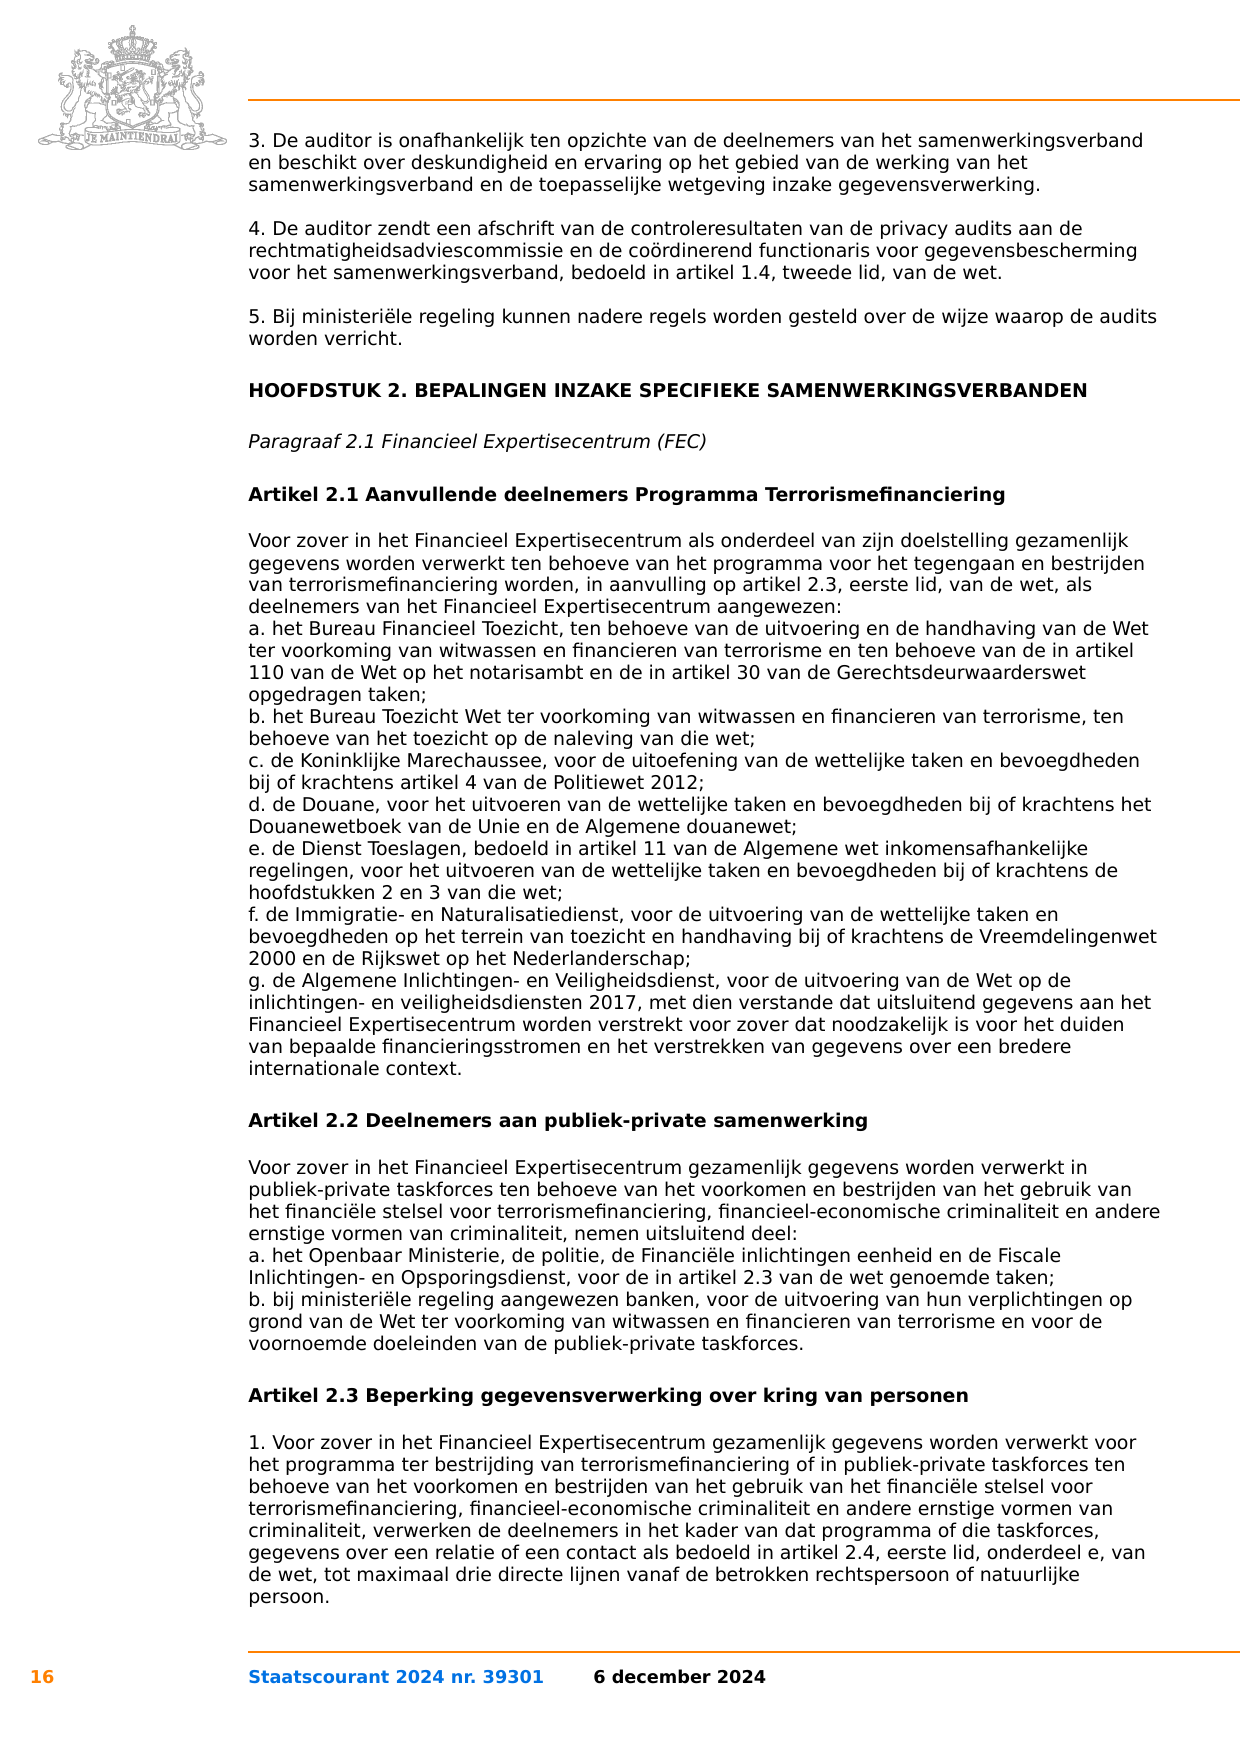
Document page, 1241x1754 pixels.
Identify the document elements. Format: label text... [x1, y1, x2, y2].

text a. het Openbaar Ministerie, de politie, de Financiële inlichtingen eenheid en de Fiscale Inlichtingen- en Opsporingsdienst, voor de in artikel 2.3 van de wet genoemde taken; [248, 1245, 1163, 1289]
text d. de Douane, voor het uitvoeren van de wettelijke taken en bevoegdheden bij of krachtens het Douanewetboek van de Unie en de Algemene douanewet; [248, 794, 1163, 838]
picture [38, 25, 227, 150]
subtitle Paragraaf 2.1 Financieel Expertisecentrum (FEC) [248, 431, 1163, 453]
text a. het Bureau Financieel Toezicht, ten behoeve van de uitvoering en de handhaving van de Wet ter voorkoming van witwassen en financieren van terrorisme en ten behoeve van de in artikel 110 van de Wet op het notarisambt en de in artikel 30 van de Gerechtsdeurwaarderswet opgedragen taken; [248, 618, 1163, 706]
text 1. Voor zover in het Financieel Expertisecentrum gezamenlijk gegevens worden verwerkt voor het programma ter bestrijding van terrorismefinanciering of in publiek-private taskforces ten behoeve van het voorkomen en bestrijden van het gebruik van het financiële stelsel voor terrorismefinanciering, financieel-economische criminaliteit en andere ernstige vormen van criminaliteit, verwerken de deelnemers in het kader van dat programma of die taskforces, gegevens over een relatie of een contact als bedoeld in artikel 2.4, eerste lid, onderdeel e, van de wet, tot maximaal drie directe lijnen vanaf de betrokken rechtspersoon of natuurlijke persoon. [248, 1432, 1163, 1607]
text b. het Bureau Toezicht Wet ter voorkoming van witwassen en financieren van terrorisme, ten behoeve van het toezicht op de naleving van die wet; [248, 706, 1163, 750]
text 3. De auditor is onafhankelijk ten opzichte van de deelnemers van het samenwerkingsverband en beschikt over deskundigheid en ervaring op het gebied van de werking van het samenwerkingsverband en de toepasselijke wetgeving inzake gegevensverwerking. [248, 130, 1163, 196]
text g. de Algemene Inlichtingen- en Veiligheidsdienst, voor de uitvoering van de Wet op de inlichtingen- en veiligheidsdiensten 2017, met dien verstande dat uitsluitend gegevens aan het Financieel Expertisecentrum worden verstrekt voor zover dat noodzakelijk is voor het duiden van bepaalde financieringsstromen en het verstrekken van gegevens over een bredere internationale context. [248, 970, 1163, 1080]
subtitle HOOFDSTUK 2. BEPALINGEN INZAKE SPECIFIEKE SAMENWERKINGSVERBANDEN [248, 379, 1163, 401]
text f. de Immigratie- en Naturalisatiedienst, voor de uitvoering van de wettelijke taken en bevoegdheden op het terrein van toezicht en handhaving bij of krachtens de Vreemdelingenwet 2000 en de Rijkswet op het Nederlanderschap; [248, 904, 1163, 970]
subtitle Artikel 2.2 Deelnemers aan publiek-private samenwerking [248, 1110, 1163, 1132]
text 5. Bij ministeriële regeling kunnen nadere regels worden gesteld over de wijze waarop de audits worden verricht. [248, 306, 1163, 349]
text b. bij ministeriële regeling aangewezen banken, voor de uitvoering van hun verplichtingen op grond van de Wet ter voorkoming van witwassen en financieren van terrorisme en voor de voornoemde doeleinden van de publiek-private taskforces. [248, 1289, 1163, 1355]
text 4. De auditor zendt een afschrift van de controleresultaten van de privacy audits aan de rechtmatigheidsadviescommissie en de coördinerend functionaris voor gegevensbescherming voor het samenwerkingsverband, bedoeld in artikel 1.4, tweede lid, van de wet. [248, 218, 1163, 284]
text Voor zover in het Financieel Expertisecentrum gezamenlijk gegevens worden verwerkt in publiek-private taskforces ten behoeve van het voorkomen en bestrijden van het gebruik van het financiële stelsel voor terrorismefinanciering, financieel-economische criminaliteit en andere ernstige vormen van criminaliteit, nemen uitsluitend deel: [248, 1157, 1163, 1245]
text Voor zover in het Financieel Expertisecentrum als onderdeel van zijn doelstelling gezamenlijk gegevens worden verwerkt ten behoeve van het programma voor het tegengaan en bestrijden van terrorismefinanciering worden, in aanvulling op artikel 2.3, eerste lid, van de wet, als deelnemers van het Financieel Expertisecentrum aangewezen: [248, 530, 1163, 618]
subtitle Artikel 2.1 Aanvullende deelnemers Programma Terrorismefinanciering [248, 483, 1163, 505]
text e. de Dienst Toeslagen, bedoeld in artikel 11 van de Algemene wet inkomensafhankelijke regelingen, voor het uitvoeren van de wettelijke taken en bevoegdheden bij of krachtens de hoofdstukken 2 en 3 van die wet; [248, 838, 1163, 904]
text c. de Koninklijke Marechaussee, voor de uitoefening van de wettelijke taken en bevoegdheden bij of krachtens artikel 4 van de Politiewet 2012; [248, 750, 1163, 794]
subtitle Artikel 2.3 Beperking gegevensverwerking over kring van personen [248, 1385, 1163, 1407]
